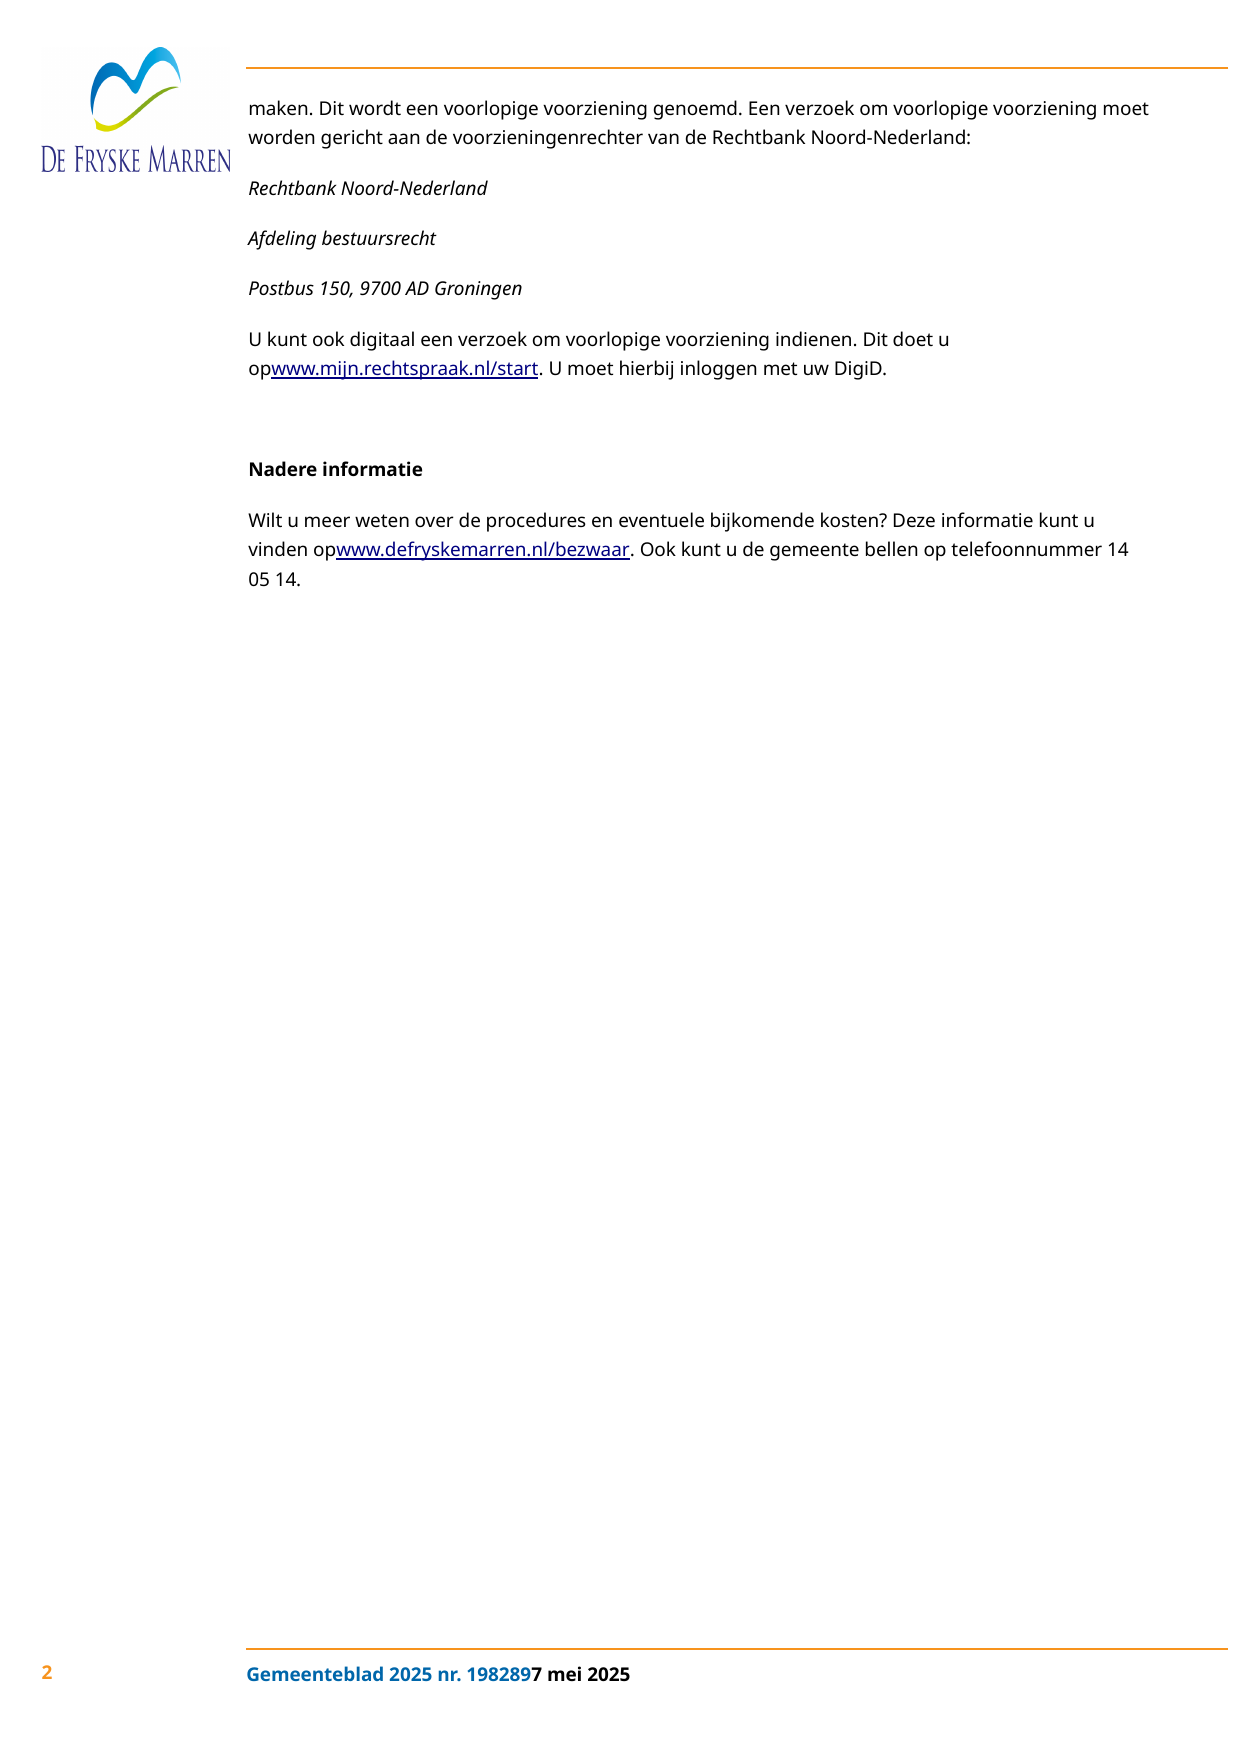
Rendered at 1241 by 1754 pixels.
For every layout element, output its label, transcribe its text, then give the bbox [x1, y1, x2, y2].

text maken. Dit wordt een voorlopige voorziening genoemd. Een verzoek om voorlopige voorziening moet worden gericht aan de voorzieningenrechter van de Rechtbank Noord-Nederland: [248, 95, 1152, 150]
text Wilt u meer weten over de procedures en eventuele bijkomende kosten? Deze informatie kunt u vinden opwww.defryskemarren.nl/bezwaar. Ook kunt u de gemeente bellen op telefoonnummer 14 05 14. [248, 507, 1152, 592]
text Afdeling bestuursrecht [248, 225, 1152, 251]
text Rechtbank Noord-Nederland [248, 175, 1152, 201]
picture [41, 47, 231, 172]
text Postbus 150, 9700 AD Groningen [248, 276, 1152, 301]
text Nadere informatie [248, 456, 1152, 482]
text U kunt ook digitaal een verzoek om voorlopige voorziening indienen. Dit doet u opwww.mijn.rechtspraak.nl/start. U moet hierbij inloggen met uw DigiD. [248, 326, 1152, 381]
